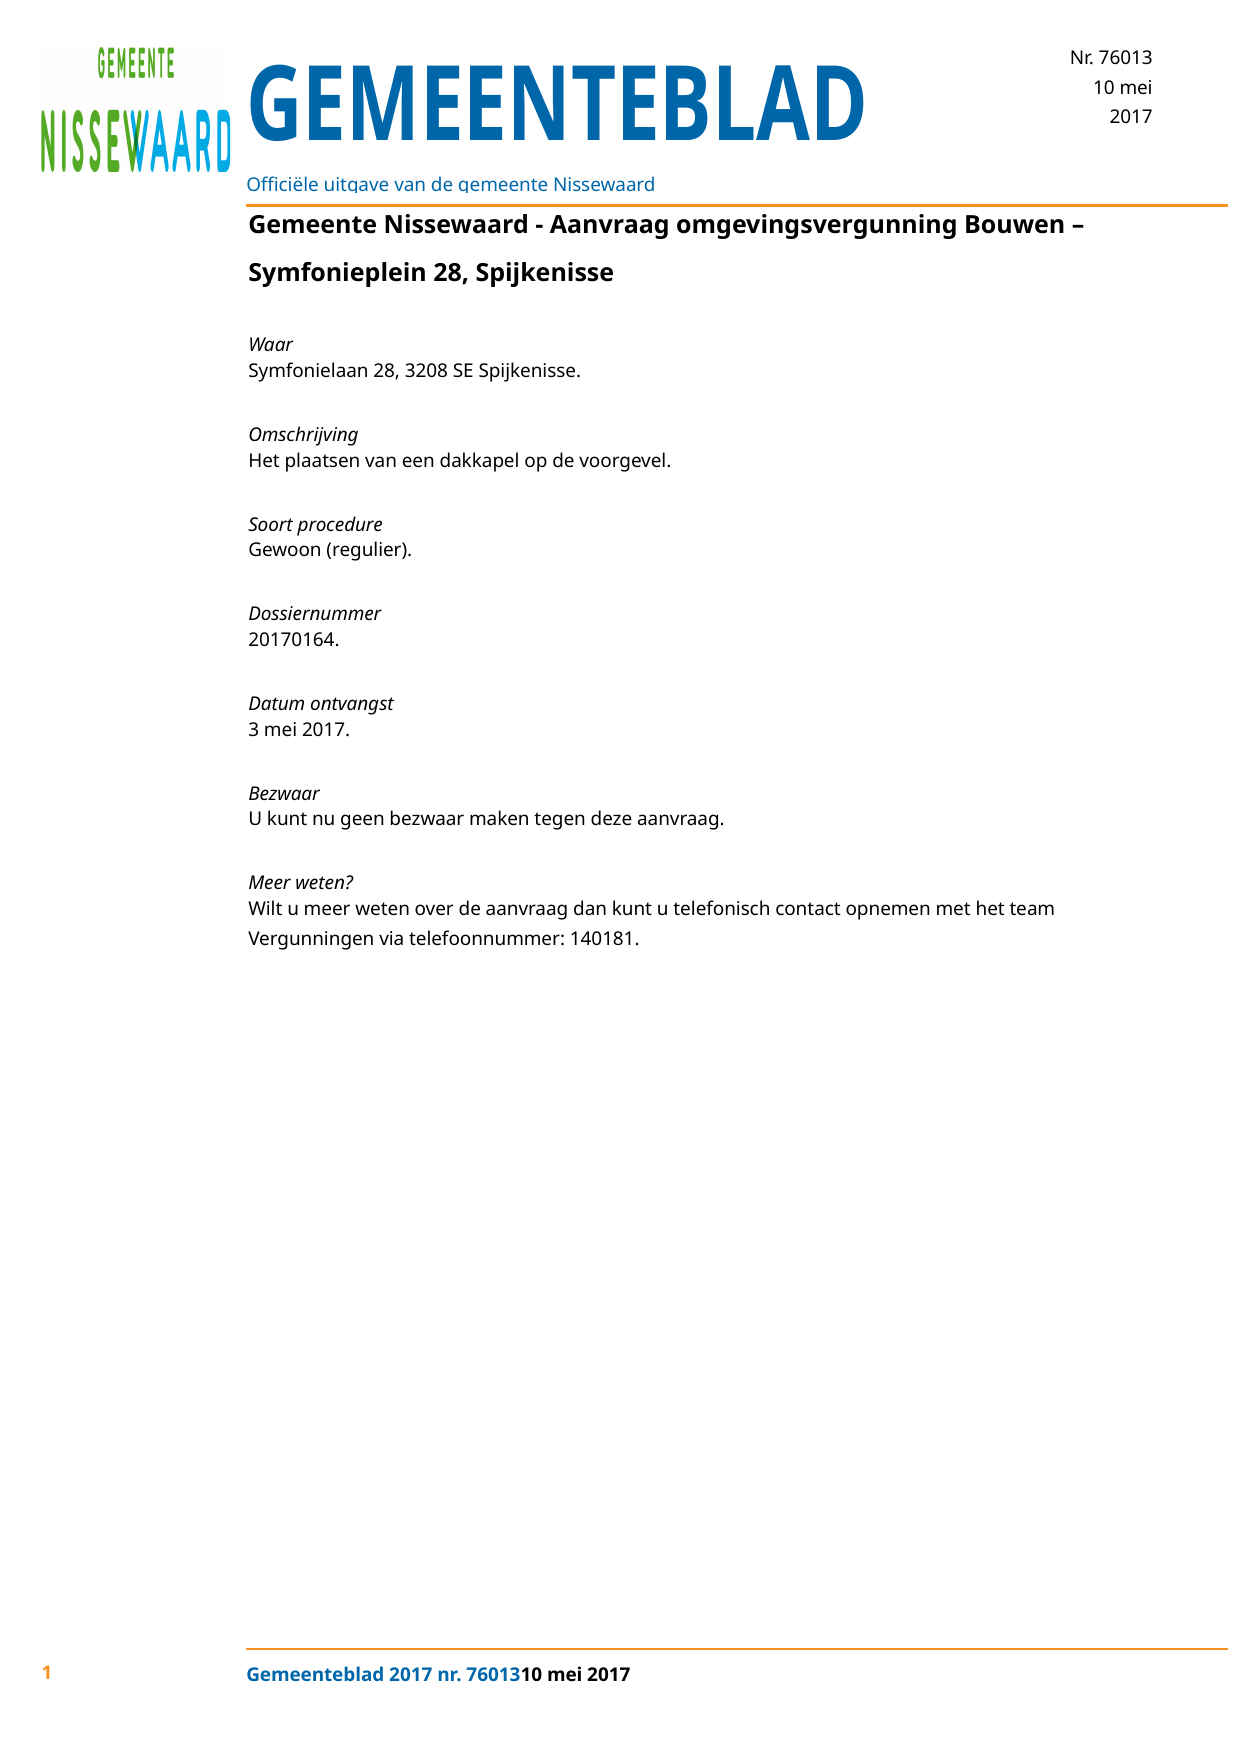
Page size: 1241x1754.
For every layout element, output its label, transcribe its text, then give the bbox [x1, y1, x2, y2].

picture [201, 122, 206, 138]
text Gemeente Nissewaard - Aanvraag omgevingsvergunning Bouwen – Symfonieplein 28, Spijkenisse [248, 207, 1152, 288]
text Bezwaar [248, 780, 1152, 806]
text Soort procedure [248, 511, 1152, 537]
text Het plaatsen van een dakkapel op de voorgevel. [248, 447, 1152, 473]
text 20170164. [248, 626, 1152, 652]
text Wilt u meer weten over de aanvraag dan kunt u telefonisch contact opnemen met het team Vergunningen via telefoonnummer: 140181. [248, 895, 1152, 951]
text Omschrijving [248, 421, 1152, 447]
text Waar [248, 331, 1152, 357]
picture [41, 47, 231, 172]
picture [200, 151, 206, 172]
text Meer weten? [248, 869, 1152, 895]
text Gewoon (regulier). [248, 537, 1152, 562]
text U kunt nu geen bezwaar maken tegen deze aanvraag. [248, 806, 1152, 831]
text Datum ontvangst [248, 690, 1152, 716]
picture [176, 157, 187, 172]
text 3 mei 2017. [248, 716, 1152, 742]
picture [154, 157, 165, 172]
picture [222, 122, 227, 160]
text Dossiernummer [248, 601, 1152, 626]
text Symfonielaan 28, 3208 SE Spijkenisse. [248, 357, 1152, 383]
